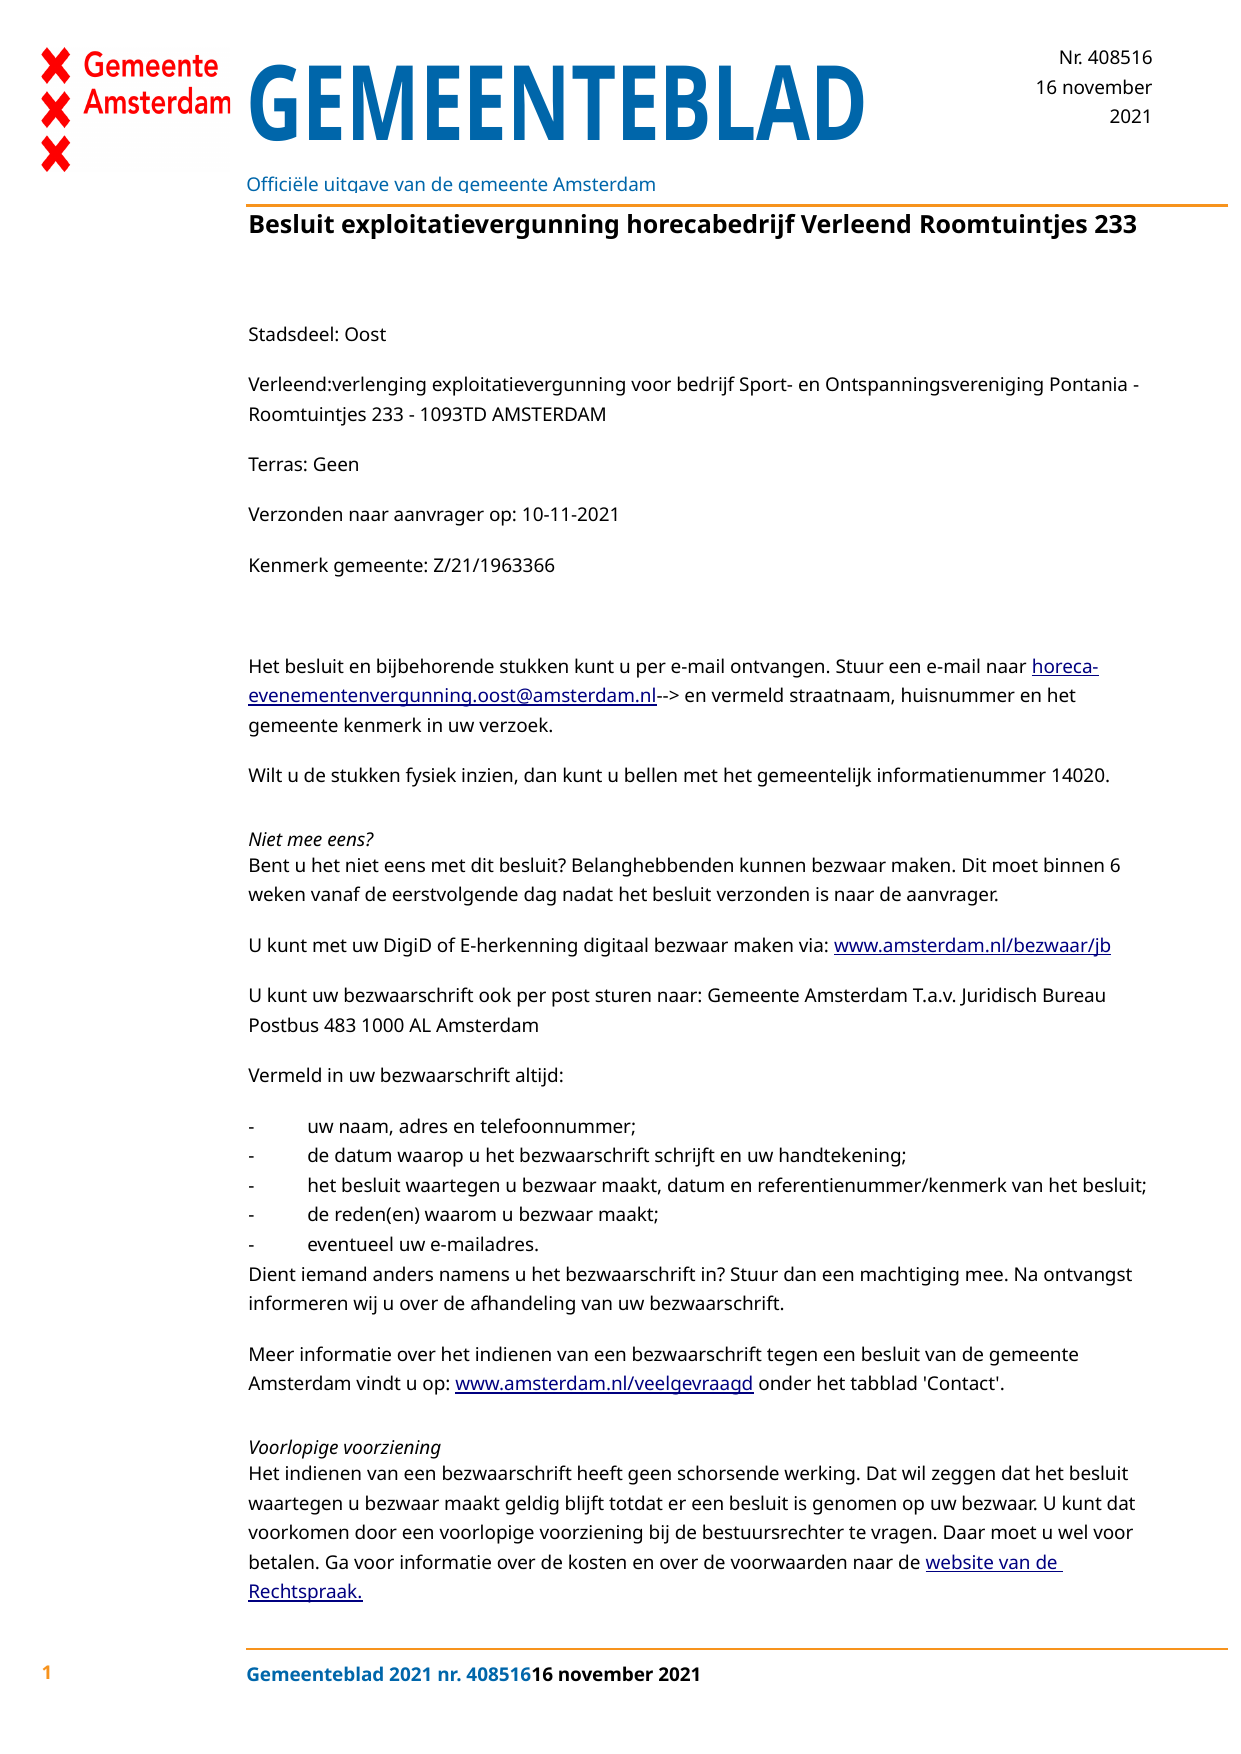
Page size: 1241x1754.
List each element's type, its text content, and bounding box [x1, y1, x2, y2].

text Wilt u de stukken fysiek inzien, dan kunt u bellen met het gemeentelijk informatienummer 14020. [248, 762, 1152, 788]
text Meer informatie over het indienen van een bezwaarschrift tegen een besluit van de gemeente Amsterdam vindt u op: www.amsterdam.nl/veelgevraagd onder het tabblad 'Contact'. [248, 1341, 1152, 1396]
list eventueel uw e-mailadres. [248, 1231, 1152, 1257]
list de reden(en) waarom u bezwaar maakt; [248, 1202, 1152, 1227]
text Het besluit en bijbehorende stukken kunt u per e-mail ontvangen. Stuur een e-mail naar horeca-evenementenvergunning.oost@amsterdam.nl--> en vermeld straatnaam, huisnummer en het gemeente kenmerk in uw verzoek. [248, 653, 1152, 738]
text Besluit exploitatievergunning horecabedrijf Verleend Roomtuintjes 233 [248, 207, 1152, 241]
text Verzonden naar aanvrager op: 10-11-2021 [248, 502, 1152, 527]
text Stadsdeel: Oost [248, 321, 1152, 346]
text Vermeld in uw bezwaarschrift altijd: [248, 1062, 1152, 1088]
text Bent u het niet eens met dit besluit? Belanghebbenden kunnen bezwaar maken. Dit moet binnen 6 weken vanaf de eerstvolgende dag nadat het besluit verzonden is naar de aanvrager. [248, 852, 1152, 907]
list de datum waarop u het bezwaarschrift schrijft en uw handtekening; [248, 1142, 1152, 1168]
picture [41, 47, 231, 172]
text Voorlopige voorziening [248, 1434, 1152, 1460]
text Dient iemand anders namens u het bezwaarschrift in? Stuur dan een machtiging mee. Na ontvangst informeren wij u over de afhandeling van uw bezwaarschrift. [248, 1261, 1152, 1316]
text Terras: Geen [248, 451, 1152, 477]
text Verleend:verlenging exploitatievergunning voor bedrijf Sport- en Ontspanningsvereniging Pontania - Roomtuintjes 233 - 1093TD AMSTERDAM [248, 371, 1152, 426]
list uw naam, adres en telefoonnummer; [248, 1113, 1152, 1139]
text U kunt met uw DigiD of E-herkenning digitaal bezwaar maken via: www.amsterdam.nl/bezwaar/jb [248, 932, 1152, 958]
text Het indienen van een bezwaarschrift heeft geen schorsende werking. Dat wil zeggen dat het besluit waartegen u bezwaar maakt geldig blijft totdat er een besluit is genomen op uw bezwaar. U kunt dat voorkomen door een voorlopige voorziening bij de bestuursrechter te vragen. Daar moet u wel voor betalen. Ga voor informatie over de kosten en over de voorwaarden naar de website van de Rechtspraak. [248, 1460, 1152, 1604]
text Kenmerk gemeente: Z/21/1963366 [248, 552, 1152, 578]
text Niet mee eens? [248, 826, 1152, 852]
text U kunt uw bezwaarschrift ook per post sturen naar: Gemeente Amsterdam T.a.v. Juridisch Bureau Postbus 483 1000 AL Amsterdam [248, 982, 1152, 1038]
list het besluit waartegen u bezwaar maakt, datum en referentienummer/kenmerk van het besluit; [248, 1172, 1152, 1198]
